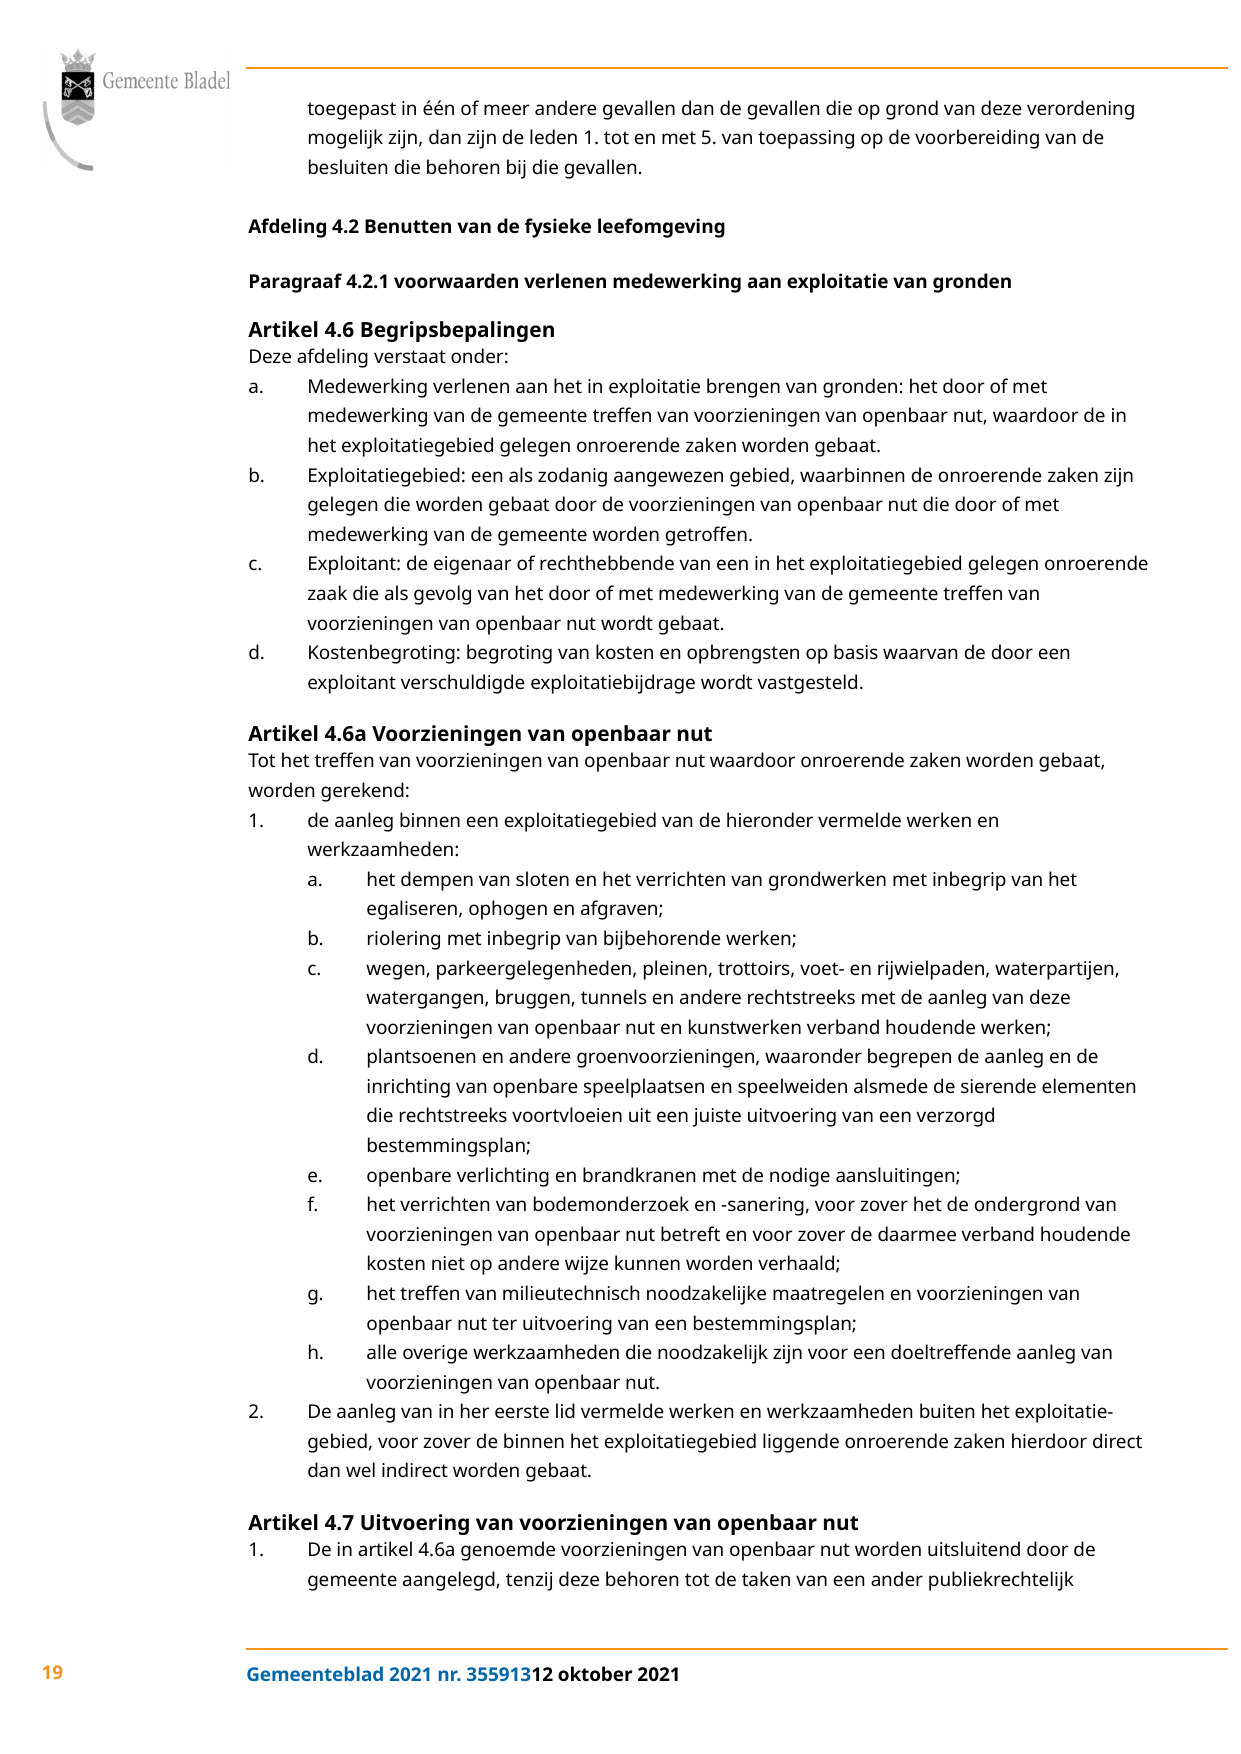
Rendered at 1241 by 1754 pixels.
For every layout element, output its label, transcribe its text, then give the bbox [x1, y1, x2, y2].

list De aanleg van in her eerste lid vermelde werken en werkzaamheden buiten het exploitatie-gebied, voor zover de binnen het exploitatiegebied liggende onroerende zaken hierdoor direct dan wel indirect worden gebaat. [248, 1398, 1152, 1483]
list Exploitatiegebied: een als zodanig aangewezen gebied, waarbinnen de onroerende zaken zijn gelegen die worden gebaat door de voorzieningen van openbaar nut die door of met medewerking van de gemeente worden getroffen. [248, 462, 1152, 547]
list toegepast in één of meer andere gevallen dan de gevallen die op grond van deze verordening mogelijk zijn, dan zijn de leden 1. tot en met 5. van toepassing op de voorbereiding van de besluiten die behoren bij die gevallen. [248, 95, 1152, 180]
text Artikel 4.7 Uitvoering van voorzieningen van openbaar nut [248, 1508, 1152, 1537]
list het treffen van milieutechnisch noodzakelijke maatregelen en voorzieningen van openbaar nut ter uitvoering van een bestemmingsplan; [307, 1280, 1152, 1336]
list Medewerking verlenen aan het in exploitatie brengen van gronden: het door of met medewerking van de gemeente treffen van voorzieningen van openbaar nut, waardoor de in het exploitatiegebied gelegen onroerende zaken worden gebaat. [248, 373, 1152, 458]
text Artikel 4.6 Begripsbepalingen [248, 315, 1152, 343]
text Deze afdeling verstaat onder: [248, 343, 1152, 369]
picture [41, 47, 231, 172]
list De in artikel 4.6a genoemde voorzieningen van openbaar nut worden uitsluitend door de gemeente aangelegd, tenzij deze behoren tot de taken van een ander publiekrechtelijk [248, 1537, 1152, 1592]
list alle overige werkzaamheden die noodzakelijk zijn voor een doeltreffende aanleg van voorzieningen van openbaar nut. [307, 1339, 1152, 1395]
list Kostenbegroting: begroting van kosten en opbrengsten op basis waarvan de door een exploitant verschuldigde exploitatiebijdrage wordt vastgesteld. [248, 639, 1152, 694]
text Artikel 4.6a Voorzieningen van openbaar nut [248, 719, 1152, 748]
list wegen, parkeergelegenheden, pleinen, trottoirs, voet- en rijwielpaden, waterpartijen, watergangen, bruggen, tunnels en andere rechtstreeks met de aanleg van deze voorzieningen van openbaar nut en kunstwerken verband houdende werken; [307, 955, 1152, 1040]
text Paragraaf 4.2.1 voorwaarden verlenen medewerking aan exploitatie van gronden [248, 268, 1152, 294]
list het dempen van sloten en het verrichten van grondwerken met inbegrip van het egaliseren, ophogen en afgraven; [307, 866, 1152, 921]
list riolering met inbegrip van bijbehorende werken; [307, 925, 1152, 951]
list Exploitant: de eigenaar of rechthebbende van een in het exploitatiegebied gelegen onroerende zaak die als gevolg van het door of met medewerking van de gemeente treffen van voorzieningen van openbaar nut wordt gebaat. [248, 551, 1152, 635]
text Tot het treffen van voorzieningen van openbaar nut waardoor onroerende zaken worden gebaat, worden gerekend: [248, 748, 1152, 803]
list openbare verlichting en brandkranen met de nodige aansluitingen; [307, 1162, 1152, 1188]
list het verrichten van bodemonderzoek en -sanering, voor zover het de ondergrond van voorzieningen van openbaar nut betreft en voor zover de daarmee verband houdende kosten niet op andere wijze kunnen worden verhaald; [307, 1191, 1152, 1276]
text Afdeling 4.2 Benutten van de fysieke leefomgeving [248, 213, 1152, 239]
list plantsoenen en andere groenvoorzieningen, waaronder begrepen de aanleg en de inrichting van openbare speelplaatsen en speelweiden alsmede de sierende elementen die rechtstreeks voortvloeien uit een juiste uitvoering van een verzorgd bestemmingsplan; [307, 1043, 1152, 1158]
list de aanleg binnen een exploitatiegebied van de hieronder vermelde werken en werkzaamheden: [248, 807, 1152, 862]
